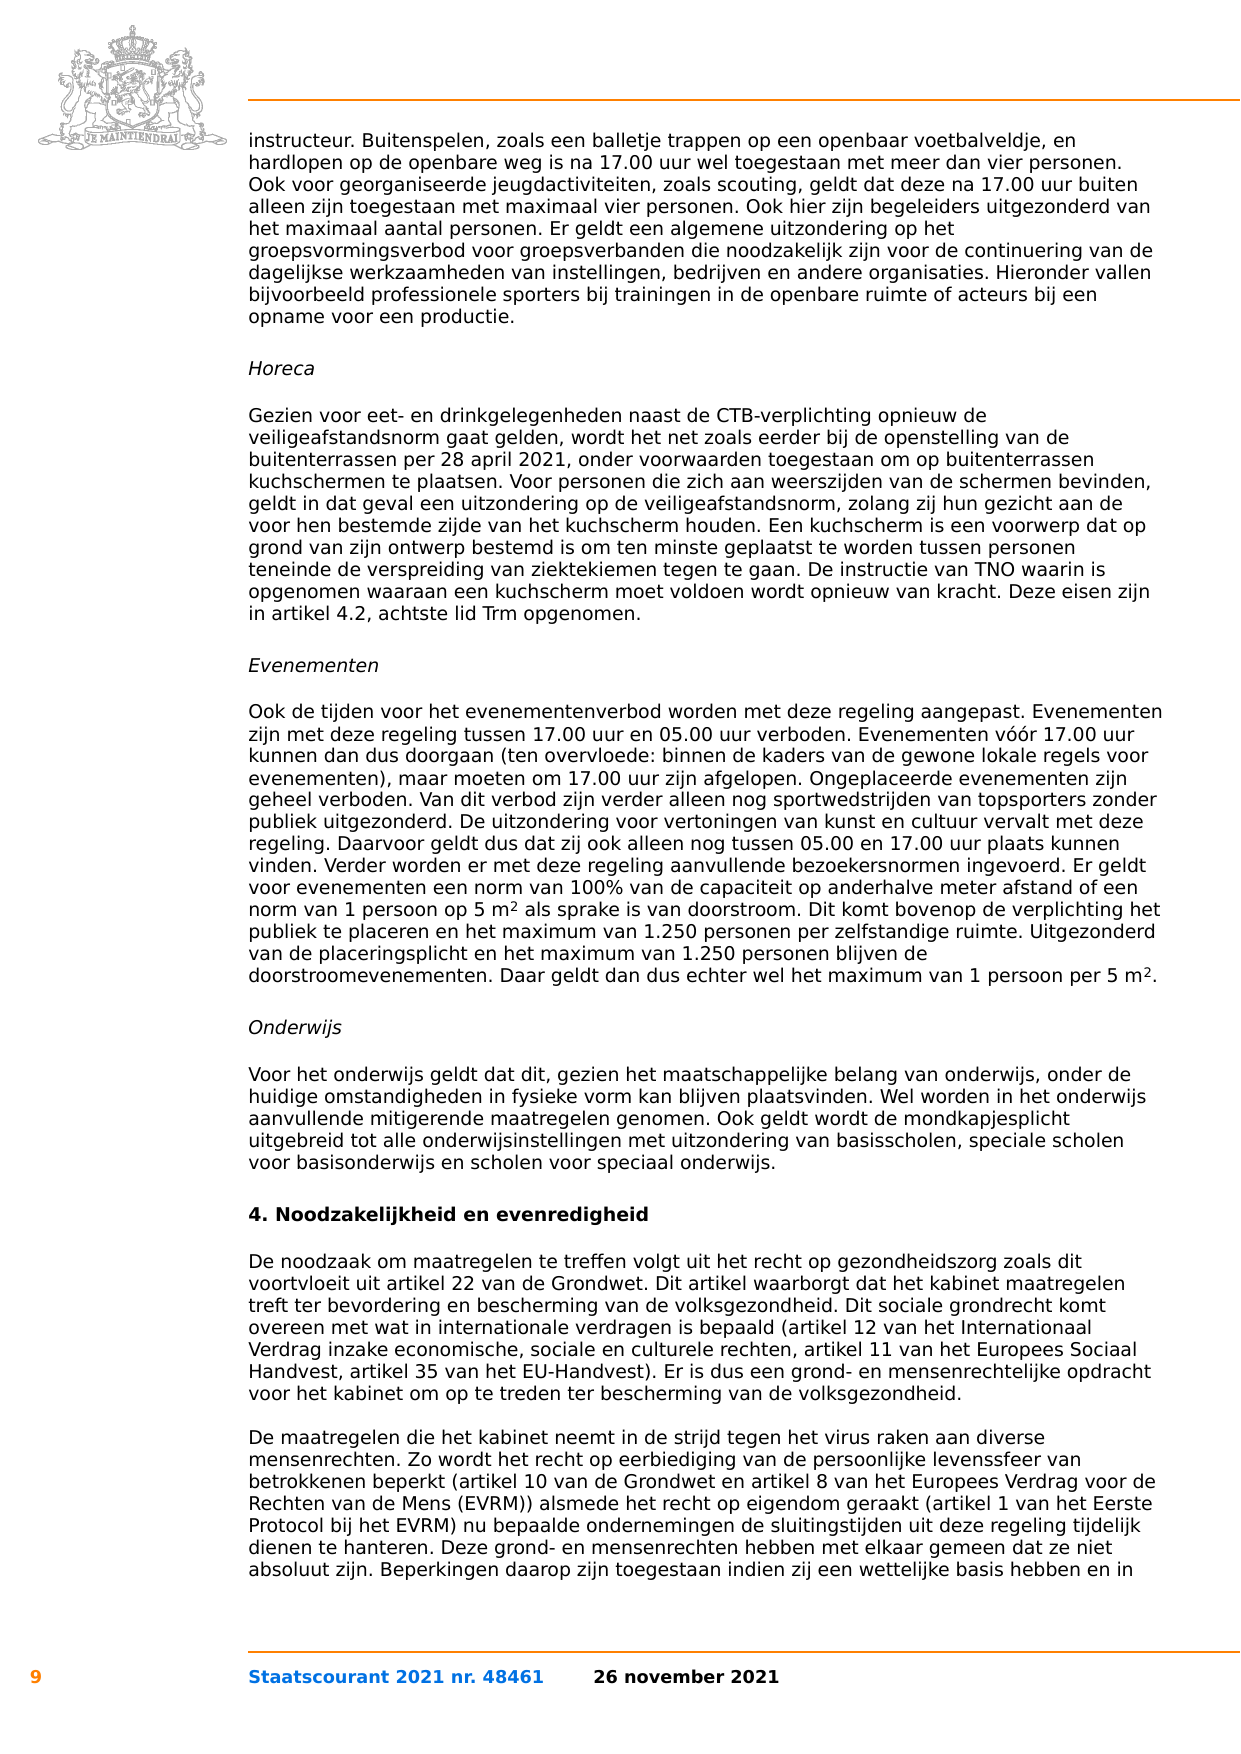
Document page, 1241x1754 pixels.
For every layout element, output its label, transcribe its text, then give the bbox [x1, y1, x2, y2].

text instructeur. Buitenspelen, zoals een balletje trappen op een openbaar voetbalveldje, en hardlopen op de openbare weg is na 17.00 uur wel toegestaan met meer dan vier personen. Ook voor georganiseerde jeugdactiviteiten, zoals scouting, geldt dat deze na 17.00 uur buiten alleen zijn toegestaan met maximaal vier personen. Ook hier zijn begeleiders uitgezonderd van het maximaal aantal personen. Er geldt een algemene uitzondering op het groepsvormingsverbod voor groepsverbanden die noodzakelijk zijn voor de continuering van de dagelijkse werkzaamheden van instellingen, bedrijven en andere organisaties. Hieronder vallen bijvoorbeeld professionele sporters bij trainingen in de openbare ruimte of acteurs bij een opname voor een productie. [248, 130, 1163, 328]
text Gezien voor eet- en drinkgelegenheden naast de CTB-verplichting opnieuw de veiligeafstandsnorm gaat gelden, wordt het net zoals eerder bij de openstelling van de buitenterrassen per 28 april 2021, onder voorwaarden toegestaan om op buitenterrassen kuchschermen te plaatsen. Voor personen die zich aan weerszijden van de schermen bevinden, geldt in dat geval een uitzondering op de veiligeafstandsnorm, zolang zij hun gezicht aan de voor hen bestemde zijde van het kuchscherm houden. Een kuchscherm is een voorwerp dat op grond van zijn ontwerp bestemd is om ten minste geplaatst te worden tussen personen teneinde de verspreiding van ziektekiemen tegen te gaan. De instructie van TNO waarin is opgenomen waaraan een kuchscherm moet voldoen wordt opnieuw van kracht. Deze eisen zijn in artikel 4.2, achtste lid Trm opgenomen. [248, 405, 1163, 624]
text De noodzaak om maatregelen te treffen volgt uit het recht op gezondheidszorg zoals dit voortvloeit uit artikel 22 van de Grondwet. Dit artikel waarborgt dat het kabinet maatregelen treft ter bevordering en bescherming van de volksgezondheid. Dit sociale grondrecht komt overeen met wat in internationale verdragen is bepaald (artikel 12 van het Internationaal Verdrag inzake economische, sociale en culturele rechten, artikel 11 van het Europees Sociaal Handvest, artikel 35 van het EU-Handvest). Er is dus een grond- en mensenrechtelijke opdracht voor het kabinet om op te treden ter bescherming van de volksgezondheid. [248, 1251, 1163, 1405]
text Voor het onderwijs geldt dat dit, gezien het maatschappelijke belang van onderwijs, onder de huidige omstandigheden in fysieke vorm kan blijven plaatsvinden. Wel worden in het onderwijs aanvullende mitigerende maatregelen genomen. Ook geldt wordt de mondkapjesplicht uitgebreid tot alle onderwijsinstellingen met uitzondering van basisscholen, speciale scholen voor basisonderwijs en scholen voor speciaal onderwijs. [248, 1064, 1163, 1174]
text De maatregelen die het kabinet neemt in de strijd tegen het virus raken aan diverse mensenrechten. Zo wordt het recht op eerbiediging van de persoonlijke levenssfeer van betrokkenen beperkt (artikel 10 van de Grondwet en artikel 8 van het Europees Verdrag voor de Rechten van de Mens (EVRM)) alsmede het recht op eigendom geraakt (artikel 1 van het Eerste Protocol bij het EVRM) nu bepaalde ondernemingen de sluitingstijden uit deze regeling tijdelijk dienen te hanteren. Deze grond- en mensenrechten hebben met elkaar gemeen dat ze niet absoluut zijn. Beperkingen daarop zijn toegestaan indien zij een wettelijke basis hebben en in [248, 1427, 1163, 1581]
subtitle Horeca [248, 358, 1163, 380]
picture [38, 25, 227, 150]
subtitle Evenementen [248, 654, 1163, 676]
subtitle 4. Noodzakelijkheid en evenredigheid [248, 1204, 1163, 1226]
subtitle Onderwijs [248, 1017, 1163, 1039]
text Ook de tijden voor het evenementenverbod worden met deze regeling aangepast. Evenementen zijn met deze regeling tussen 17.00 uur en 05.00 uur verboden. Evenementen vóór 17.00 uur kunnen dan dus doorgaan (ten overvloede: binnen de kaders van de gewone lokale regels voor evenementen), maar moeten om 17.00 uur zijn afgelopen. Ongeplaceerde evenementen zijn geheel verboden. Van dit verbod zijn verder alleen nog sportwedstrijden van topsporters zonder publiek uitgezonderd. De uitzondering voor vertoningen van kunst en cultuur vervalt met deze regeling. Daarvoor geldt dus dat zij ook alleen nog tussen 05.00 en 17.00 uur plaats kunnen vinden. Verder worden er met deze regeling aanvullende bezoekersnormen ingevoerd. Er geldt voor evenementen een norm van 100% van de capaciteit op anderhalve meter afstand of een norm van 1 persoon op 5 m2 als sprake is van doorstroom. Dit komt bovenop de verplichting het publiek te placeren en het maximum van 1.250 personen per zelfstandige ruimte. Uitgezonderd van de placeringsplicht en het maximum van 1.250 personen blijven de doorstroomevenementen. Daar geldt dan dus echter wel het maximum van 1 persoon per 5 m2. [248, 701, 1163, 987]
